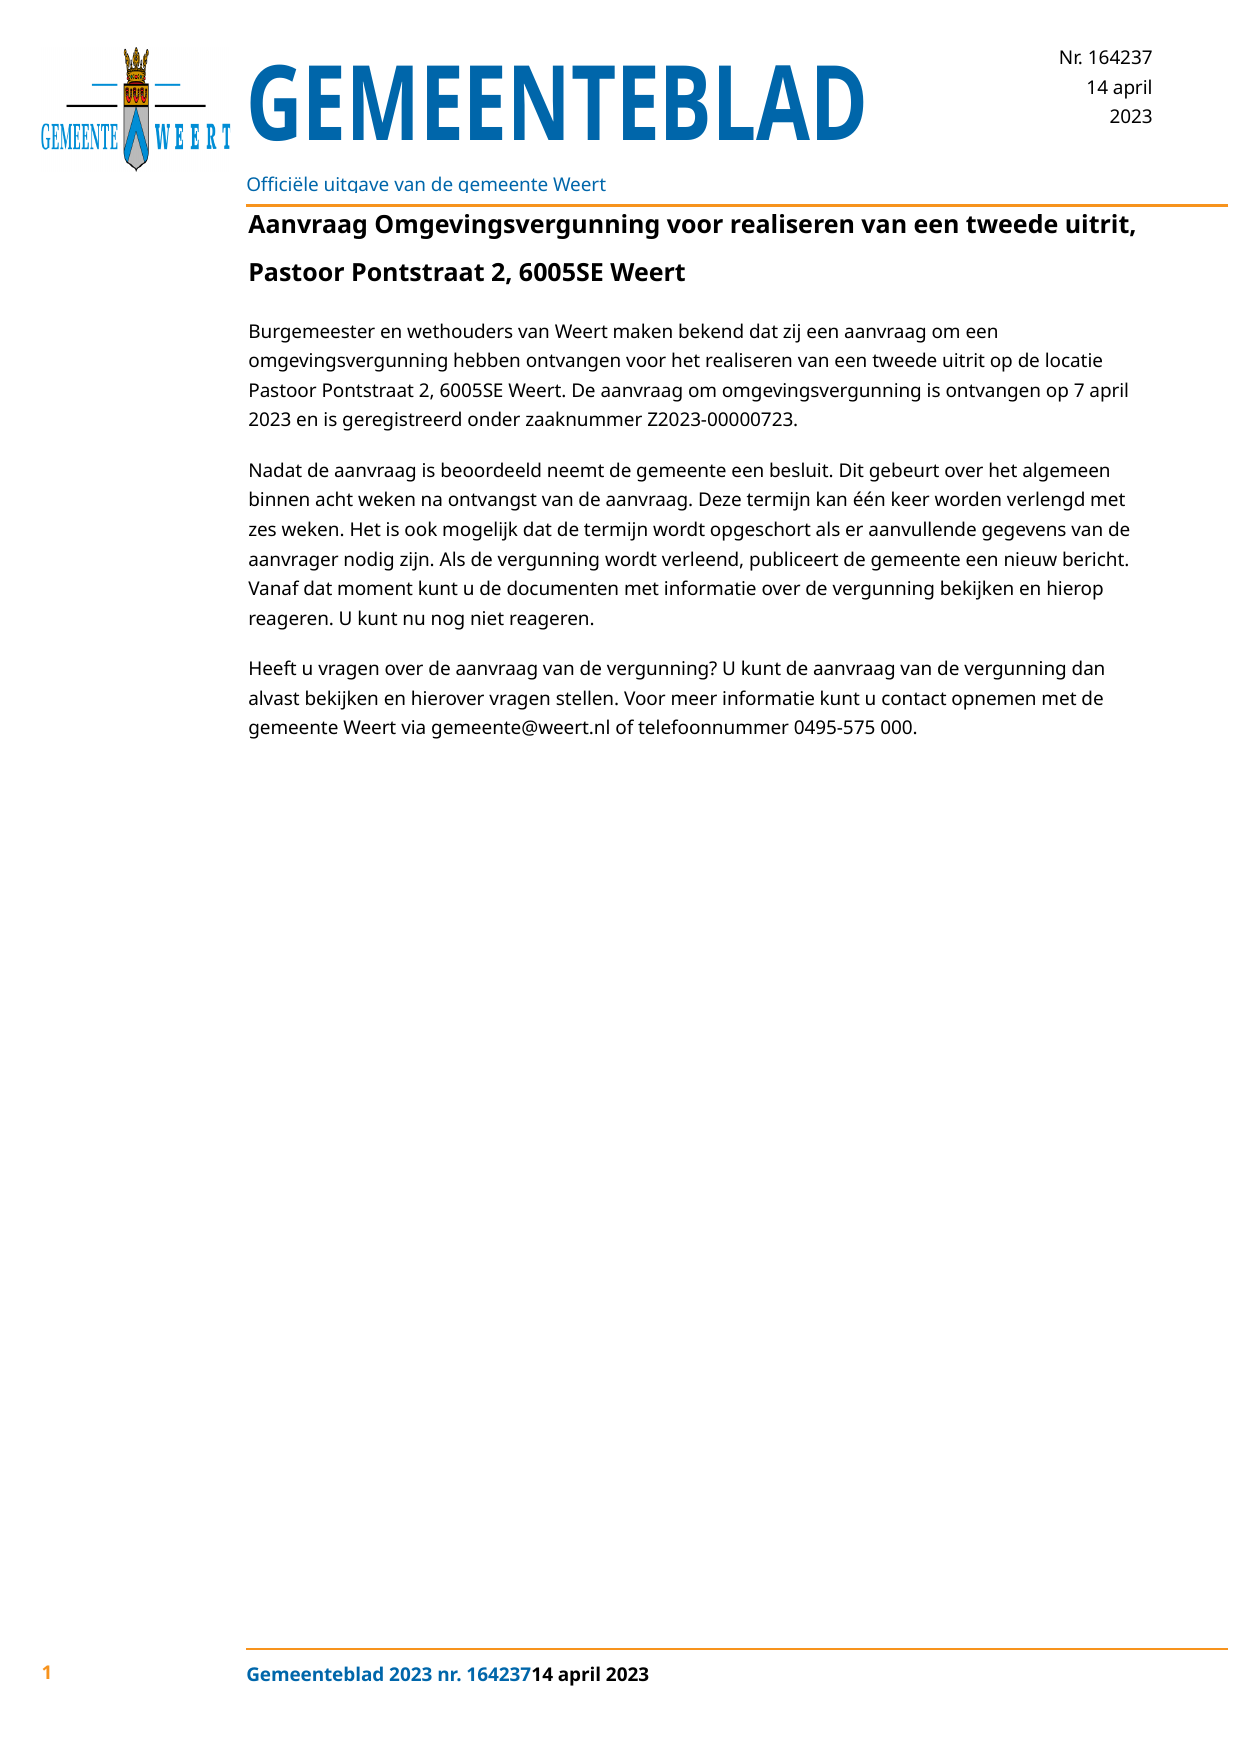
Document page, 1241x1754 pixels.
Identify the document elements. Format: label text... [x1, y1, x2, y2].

text Nadat de aanvraag is beoordeeld neemt de gemeente een besluit. Dit gebeurt over het algemeen binnen acht weken na ontvangst van de aanvraag. Deze termijn kan één keer worden verlengd met zes weken. Het is ook mogelijk dat de termijn wordt opgeschort als er aanvullende gegevens van de aanvrager nodig zijn. Als de vergunning wordt verleend, publiceert de gemeente een nieuw bericht. Vanaf dat moment kunt u de documenten met informatie over de vergunning bekijken en hierop reageren. U kunt nu nog niet reageren. [248, 457, 1152, 631]
text Heeft u vragen over de aanvraag van de vergunning? U kunt de aanvraag van de vergunning dan alvast bekijken en hierover vragen stellen. Voor meer informatie kunt u contact opnemen met de gemeente Weert via gemeente@weert.nl of telefoonnummer 0495-575 000. [248, 655, 1152, 740]
picture [41, 47, 231, 172]
text Burgemeester en wethouders van Weert maken bekend dat zij een aanvraag om een omgevingsvergunning hebben ontvangen voor het realiseren van een tweede uitrit op de locatie Pastoor Pontstraat 2, 6005SE Weert. De aanvraag om omgevingsvergunning is ontvangen op 7 april 2023 en is geregistreerd onder zaaknummer Z2023-00000723. [248, 318, 1152, 432]
text Aanvraag Omgevingsvergunning voor realiseren van een tweede uitrit, Pastoor Pontstraat 2, 6005SE Weert [248, 207, 1152, 288]
